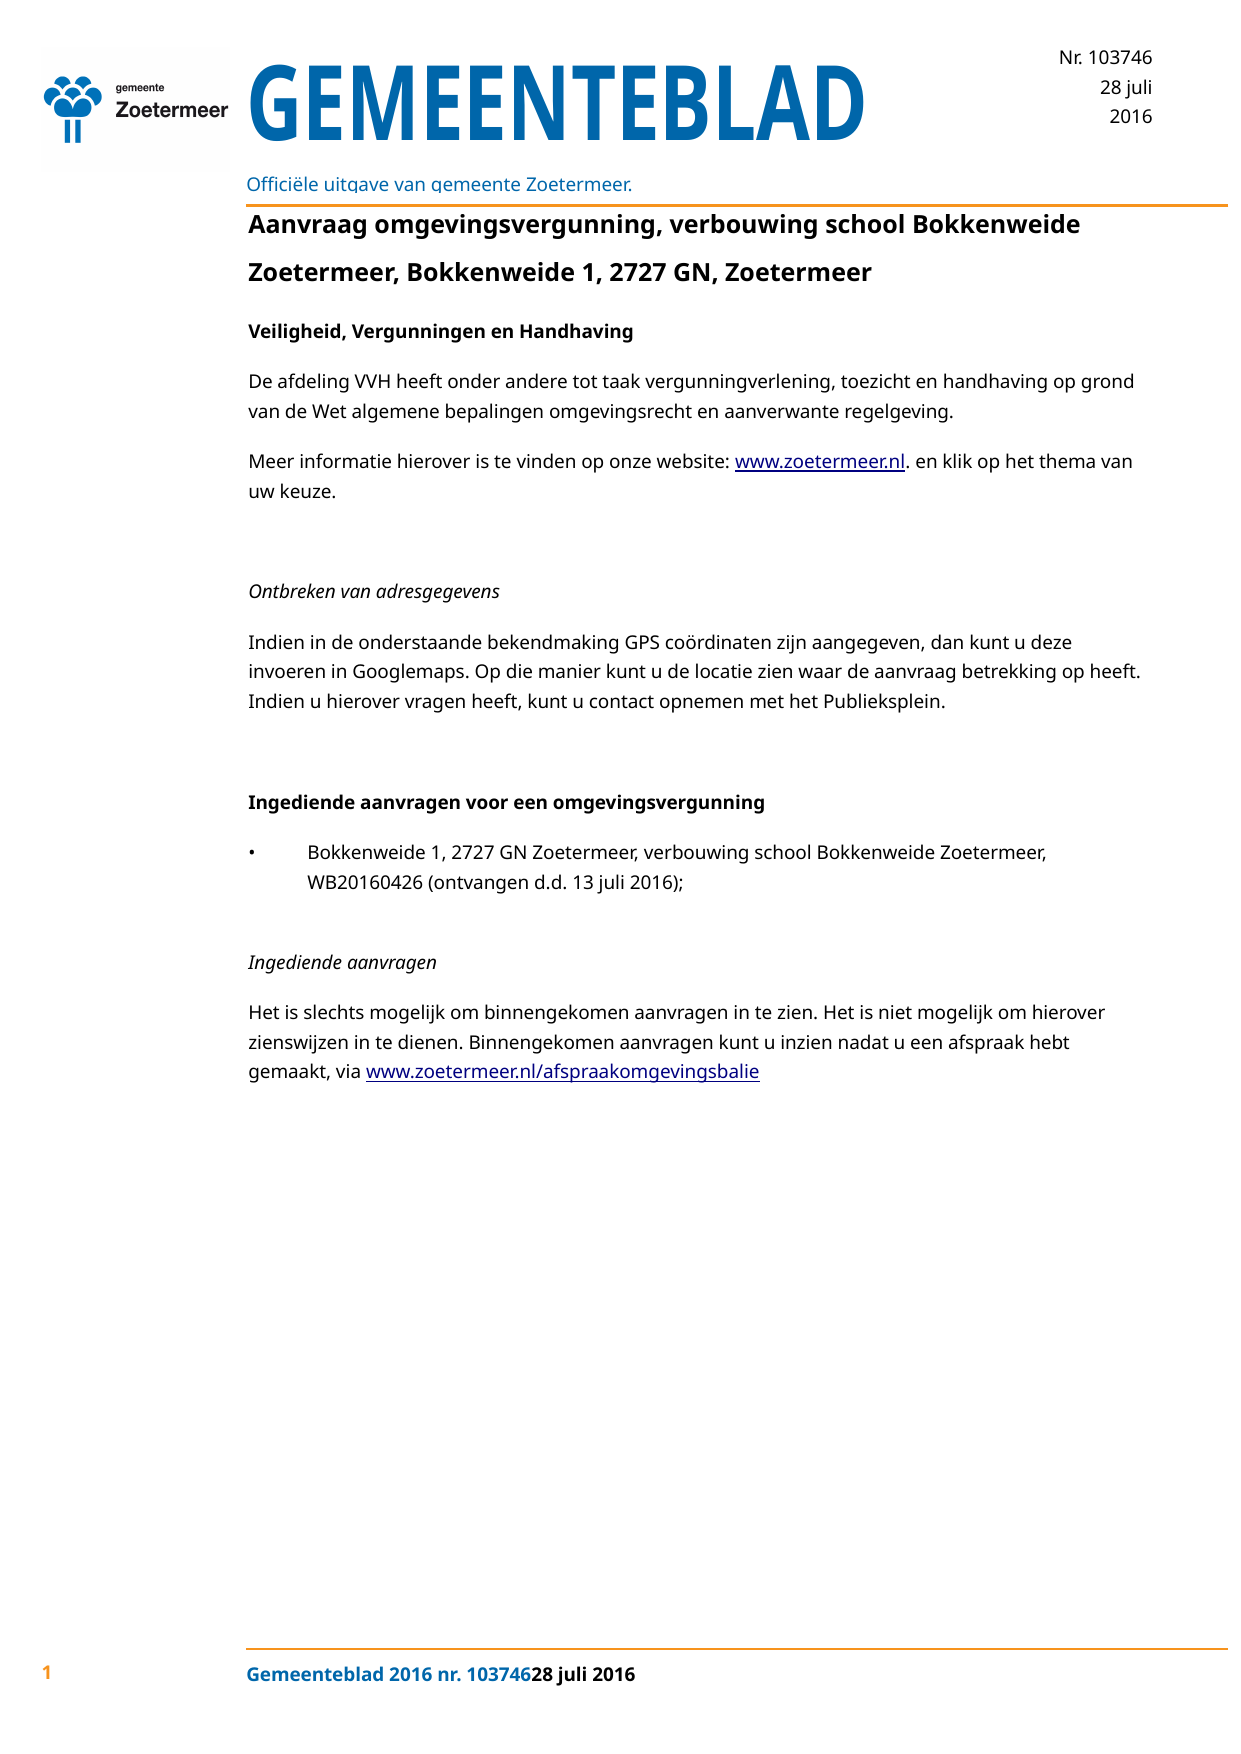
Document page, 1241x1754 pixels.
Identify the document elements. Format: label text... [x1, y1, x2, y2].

text Ingediende aanvragen [248, 949, 1152, 975]
text Veiligheid, Vergunningen en Handhaving [248, 318, 1152, 344]
text Meer informatie hierover is te vinden op onze website: www.zoetermeer.nl. en klik op het thema van uw keuze. [248, 448, 1152, 504]
text Het is slechts mogelijk om binnengekomen aanvragen in te zien. Het is niet mogelijk om hierover zienswijzen in te dienen. Binnengekomen aanvragen kunt u inzien nadat u een afspraak hebt gemaakt, via www.zoetermeer.nl/afspraakomgevingsbalie [248, 999, 1152, 1084]
list Bokkenweide 1, 2727 GN Zoetermeer, verbouwing school Bokkenweide Zoetermeer, WB20160426 (ontvangen d.d. 13 juli 2016); [248, 839, 1152, 895]
text Indien in de onderstaande bekendmaking GPS coördinaten zijn aangegeven, dan kunt u deze invoeren in Googlemaps. Op die manier kunt u de locatie zien waar de aanvraag betrekking op heeft. Indien u hierover vragen heeft, kunt u contact opnemen met het Publieksplein. [248, 629, 1152, 714]
text Ingediende aanvragen voor een omgevingsvergunning [248, 789, 1152, 815]
text De afdeling VVH heeft onder andere tot taak vergunningverlening, toezicht en handhaving op grond van de Wet algemene bepalingen omgevingsrecht en aanverwante regelgeving. [248, 368, 1152, 424]
picture [41, 47, 231, 172]
text Ontbreken van adresgegevens [248, 579, 1152, 604]
text Aanvraag omgevingsvergunning, verbouwing school Bokkenweide Zoetermeer, Bokkenweide 1, 2727 GN, Zoetermeer [248, 207, 1152, 288]
